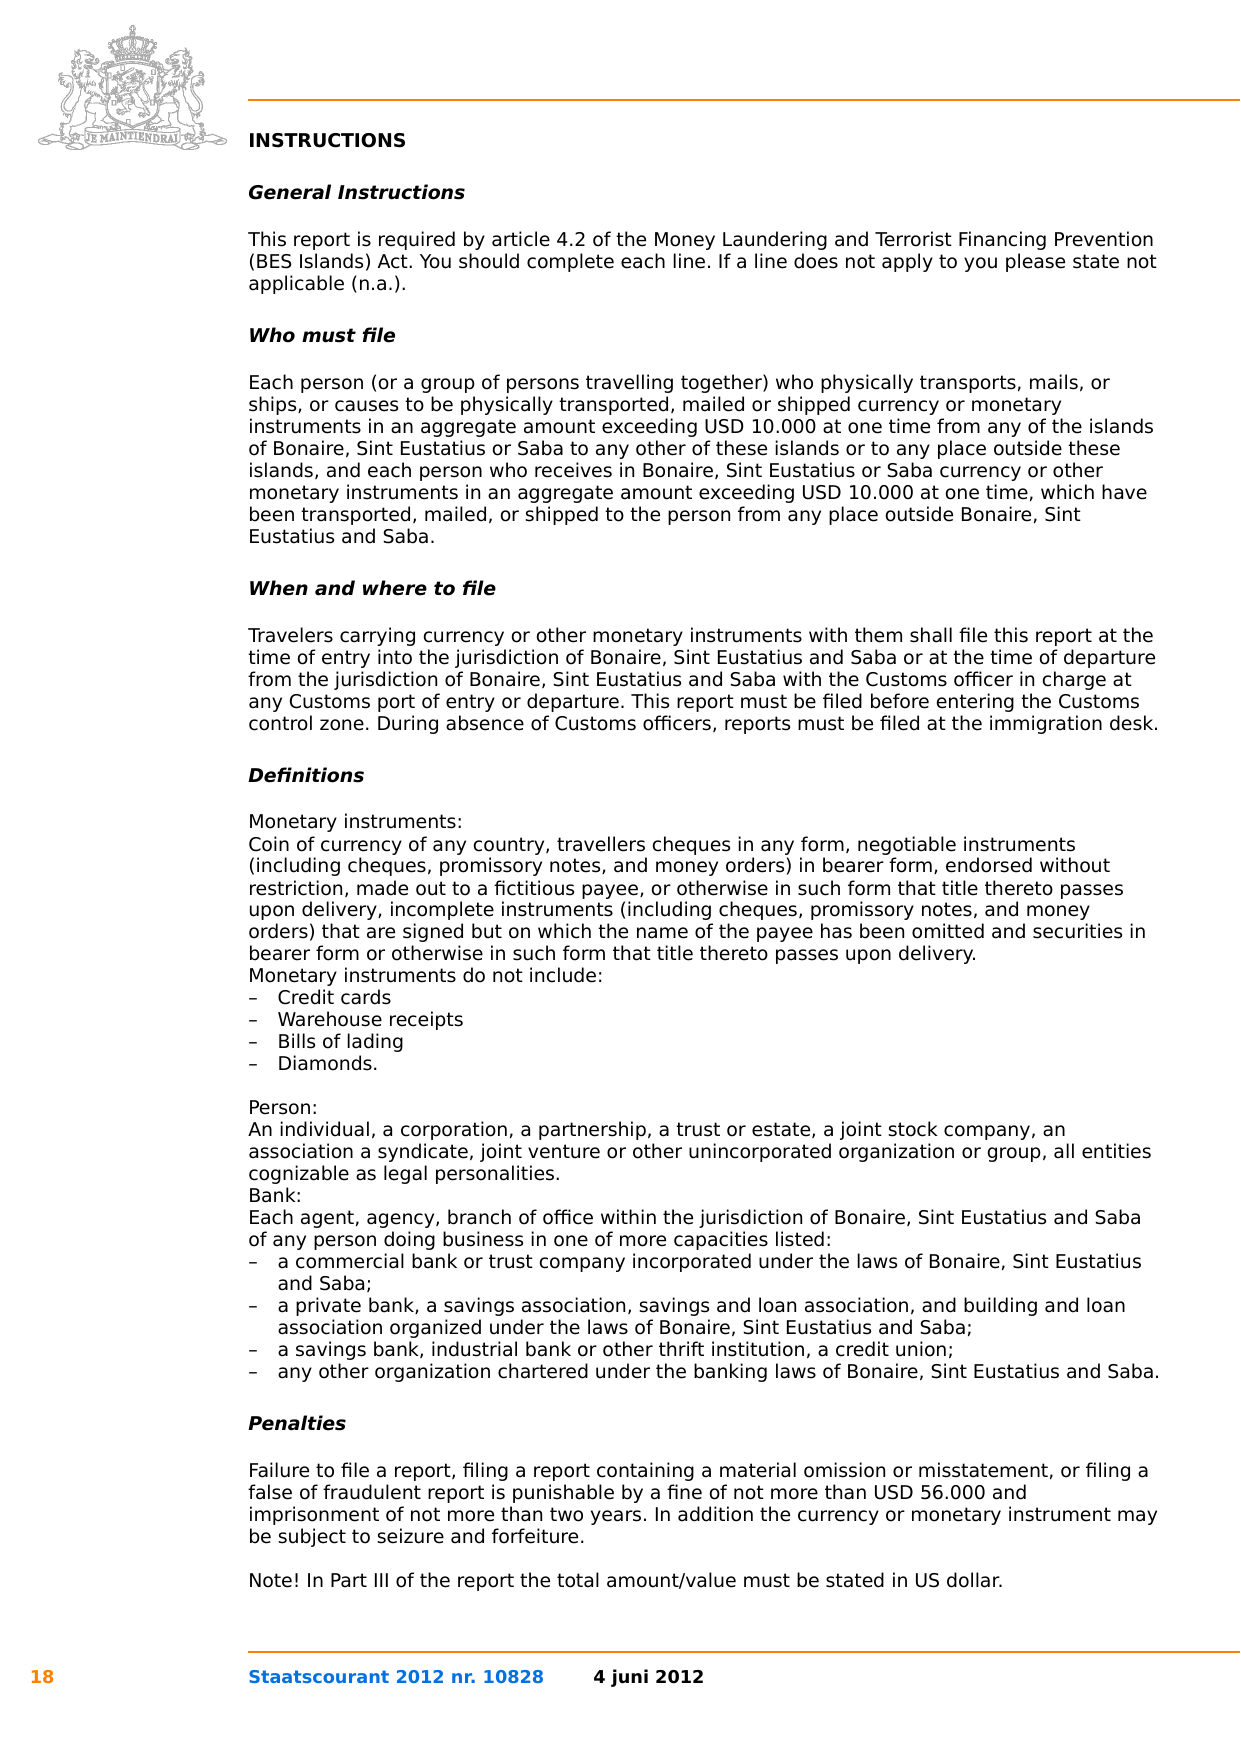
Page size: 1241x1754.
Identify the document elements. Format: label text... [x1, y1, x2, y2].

text – Credit cards [248, 987, 1163, 1009]
text – any other organization chartered under the banking laws of Bonaire, Sint Eustatius and Saba. [248, 1361, 1163, 1383]
text – a private bank, a savings association, savings and loan association, and building and loan association organized under the laws of Bonaire, Sint Eustatius and Saba; [248, 1295, 1163, 1339]
text Failure to file a report, filing a report containing a material omission or misstatement, or filing a false of fraudulent report is punishable by a fine of not more than USD 56.000 and imprisonment of not more than two years. In addition the currency or monetary instrument may be subject to seizure and forfeiture. [248, 1460, 1163, 1548]
text Bank: [248, 1185, 1163, 1207]
subtitle INSTRUCTIONS [248, 130, 1163, 152]
text An individual, a corporation, a partnership, a trust or estate, a joint stock company, an association a syndicate, joint venture or other unincorporated organization or group, all entities cognizable as legal personalities. [248, 1119, 1163, 1185]
text Coin of currency of any country, travellers cheques in any form, negotiable instruments (including cheques, promissory notes, and money orders) in bearer form, endorsed without restriction, made out to a fictitious payee, or otherwise in such form that title thereto passes upon delivery, incomplete instruments (including cheques, promissory notes, and money orders) that are signed but on which the name of the payee has been omitted and securities in bearer form or otherwise in such form that title thereto passes upon delivery. [248, 833, 1163, 965]
text Monetary instruments: [248, 811, 1163, 833]
subtitle Definitions [248, 764, 1163, 786]
text – Diamonds. [248, 1053, 1163, 1075]
text – Warehouse receipts [248, 1009, 1163, 1031]
text – a savings bank, industrial bank or other thrift institution, a credit union; [248, 1339, 1163, 1361]
text Note! In Part III of the report the total amount/value must be stated in US dollar. [248, 1569, 1163, 1592]
subtitle General Instructions [248, 182, 1163, 204]
subtitle Penalties [248, 1413, 1163, 1435]
text – Bills of lading [248, 1031, 1163, 1053]
subtitle When and where to file [248, 578, 1163, 599]
subtitle Who must file [248, 325, 1163, 347]
text – a commercial bank or trust company incorporated under the laws of Bonaire, Sint Eustatius and Saba; [248, 1251, 1163, 1295]
text Travelers carrying currency or other monetary instruments with them shall file this report at the time of entry into the jurisdiction of Bonaire, Sint Eustatius and Saba or at the time of departure from the jurisdiction of Bonaire, Sint Eustatius and Saba with the Customs officer in charge at any Customs port of entry or departure. This report must be filed before entering the Customs control zone. During absence of Customs officers, reports must be filed at the immigration desk. [248, 624, 1163, 734]
text This report is required by article 4.2 of the Money Laundering and Terrorist Financing Prevention (BES Islands) Act. You should complete each line. If a line does not apply to you please state not applicable (n.a.). [248, 229, 1163, 295]
text Each agent, agency, branch of office within the jurisdiction of Bonaire, Sint Eustatius and Saba of any person doing business in one of more capacities listed: [248, 1207, 1163, 1251]
text Each person (or a group of persons travelling together) who physically transports, mails, or ships, or causes to be physically transported, mailed or shipped currency or monetary instruments in an aggregate amount exceeding USD 10.000 at one time from any of the islands of Bonaire, Sint Eustatius or Saba to any other of these islands or to any place outside these islands, and each person who receives in Bonaire, Sint Eustatius or Saba currency or other monetary instruments in an aggregate amount exceeding USD 10.000 at one time, which have been transported, mailed, or shipped to the person from any place outside Bonaire, Sint Eustatius and Saba. [248, 372, 1163, 548]
text Monetary instruments do not include: [248, 965, 1163, 987]
picture [38, 25, 227, 150]
text Person: [248, 1097, 1163, 1119]
